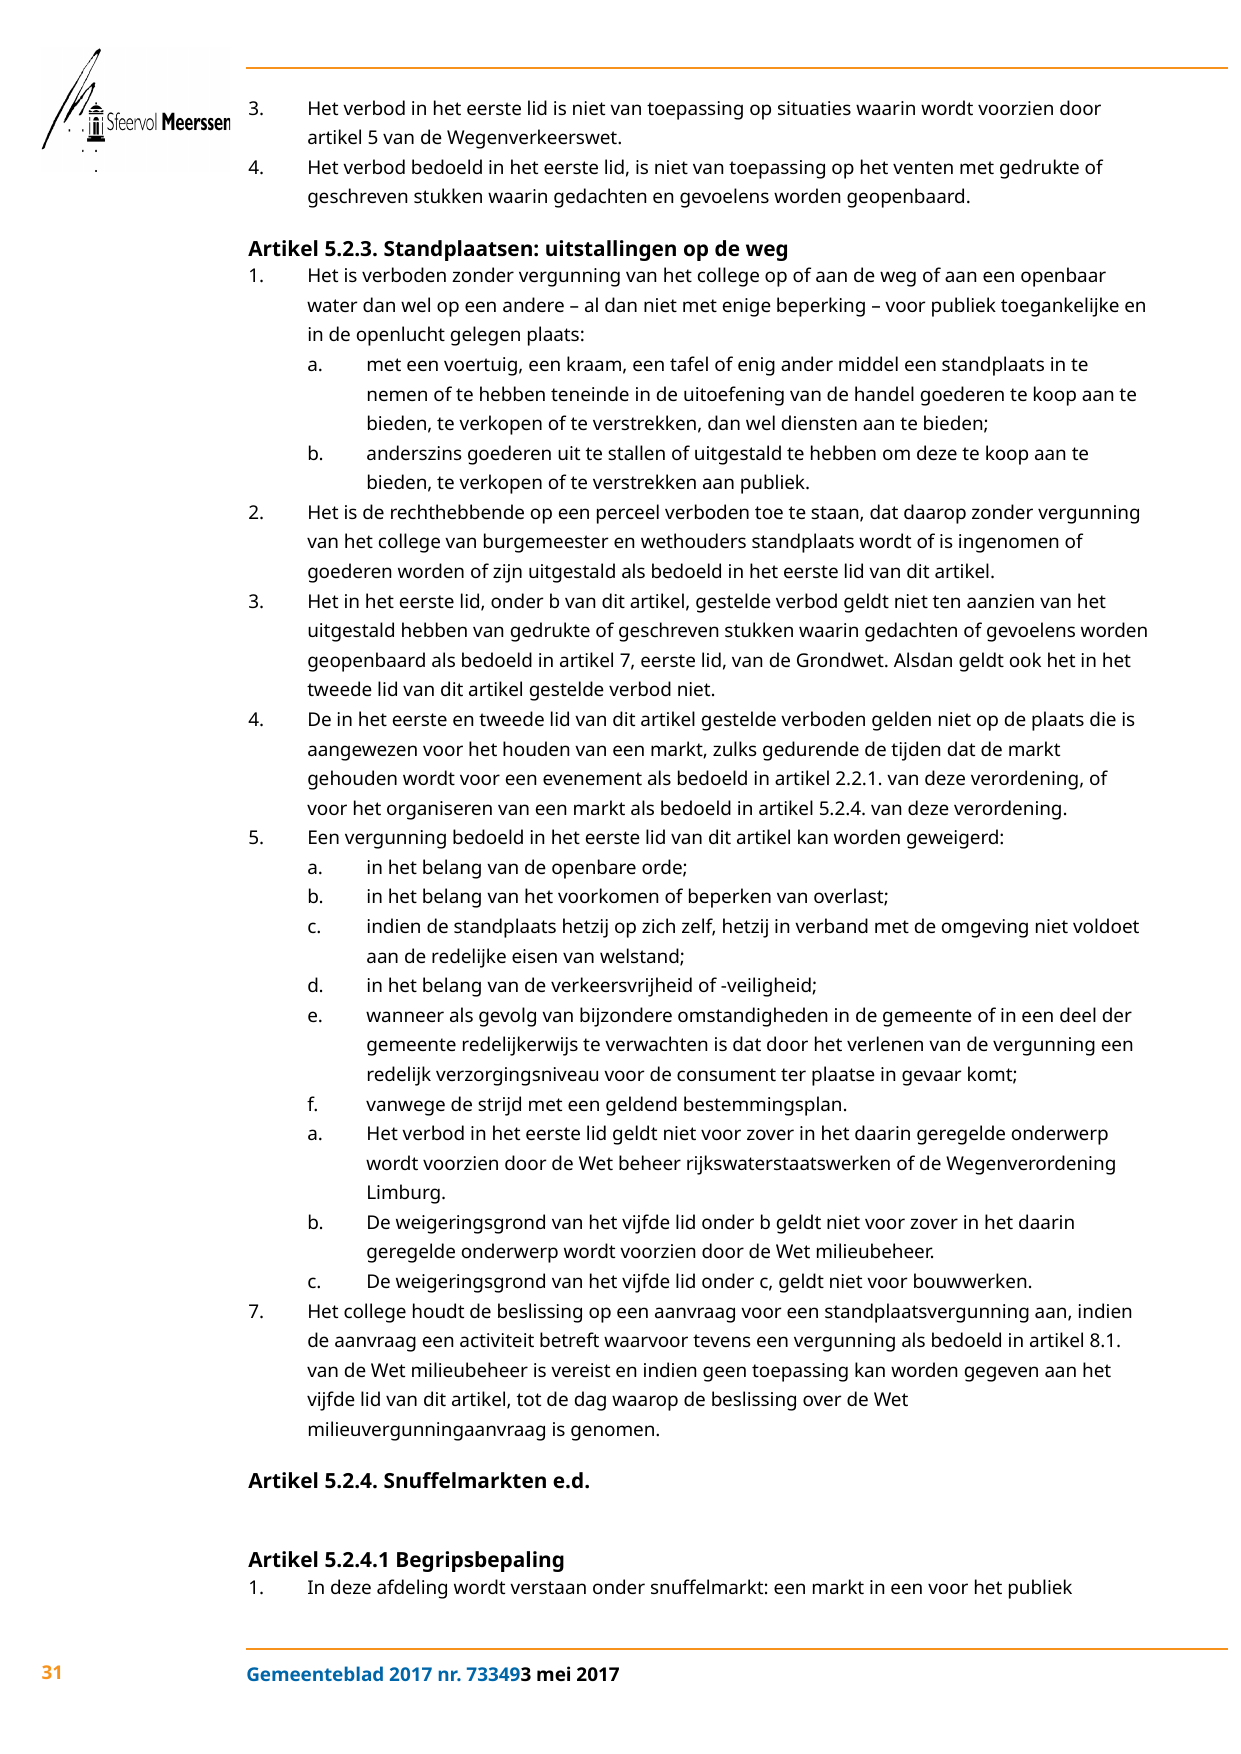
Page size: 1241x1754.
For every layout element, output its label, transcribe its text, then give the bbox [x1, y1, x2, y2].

text Artikel 5.2.4. Snuffelmarkten e.d. [248, 1467, 1152, 1495]
picture [41, 47, 231, 172]
list in het belang van de openbare orde; [307, 854, 1152, 880]
list Een vergunning bedoeld in het eerste lid van dit artikel kan worden geweigerd: [248, 824, 1152, 850]
list De weigeringsgrond van het vijfde lid onder b geldt niet voor zover in het daarin geregelde onderwerp wordt voorzien door de Wet milieubeheer. [307, 1209, 1152, 1264]
list Het is verboden zonder vergunning van het college op of aan de weg of aan een openbaar water dan wel op een andere – al dan niet met enige beperking – voor publiek toegankelijke en in de openlucht gelegen plaats: [248, 262, 1152, 347]
list vanwege de strijd met een geldend bestemmingsplan. [307, 1091, 1152, 1116]
list in het belang van het voorkomen of beperken van overlast; [307, 884, 1152, 909]
list wanneer als gevolg van bijzondere omstandigheden in de gemeente of in een deel der gemeente redelijkerwijs te verwachten is dat door het verlenen van de vergunning een redelijk verzorgingsniveau voor de consument ter plaatse in gevaar komt; [307, 1002, 1152, 1087]
list anderszins goederen uit te stallen of uitgestald te hebben om deze te koop aan te bieden, te verkopen of te verstrekken aan publiek. [307, 440, 1152, 495]
list indien de standplaats hetzij op zich zelf, hetzij in verband met de omgeving niet voldoet aan de redelijke eisen van welstand; [307, 913, 1152, 968]
text Artikel 5.2.3. Standplaatsen: uitstallingen op de weg [248, 234, 1152, 262]
list Het verbod bedoeld in het eerste lid, is niet van toepassing op het venten met gedrukte of geschreven stukken waarin gedachten en gevoelens worden geopenbaard. [248, 154, 1152, 209]
list In deze afdeling wordt verstaan onder snuffelmarkt: een markt in een voor het publiek [248, 1574, 1152, 1599]
list Het is de rechthebbende op een perceel verboden toe te staan, dat daarop zonder vergunning van het college van burgemeester en wethouders standplaats wordt of is ingenomen of goederen worden of zijn uitgestald als bedoeld in het eerste lid van dit artikel. [248, 499, 1152, 584]
list Het in het eerste lid, onder b van dit artikel, gestelde verbod geldt niet ten aanzien van het uitgestald hebben van gedrukte of geschreven stukken waarin gedachten of gevoelens worden geopenbaard als bedoeld in artikel 7, eerste lid, van de Grondwet. Alsdan geldt ook het in het tweede lid van dit artikel gestelde verbod niet. [248, 588, 1152, 702]
list Het verbod in het eerste lid is niet van toepassing op situaties waarin wordt voorzien door artikel 5 van de Wegenverkeerswet. [248, 95, 1152, 150]
list Het college houdt de beslissing op een aanvraag voor een standplaatsvergunning aan, indien de aanvraag een activiteit betreft waarvoor tevens een vergunning als bedoeld in artikel 8.1. van de Wet milieubeheer is vereist en indien geen toepassing kan worden gegeven aan het vijfde lid van dit artikel, tot de dag waarop de beslissing over de Wet milieuvergunningaanvraag is genomen. [248, 1298, 1152, 1442]
list De weigeringsgrond van het vijfde lid onder c, geldt niet voor bouwwerken. [307, 1268, 1152, 1294]
list De in het eerste en tweede lid van dit artikel gestelde verboden gelden niet op de plaats die is aangewezen voor het houden van een markt, zulks gedurende de tijden dat de markt gehouden wordt voor een evenement als bedoeld in artikel 2.2.1. van deze verordening, of voor het organiseren van een markt als bedoeld in artikel 5.2.4. van deze verordening. [248, 706, 1152, 821]
text Artikel 5.2.4.1 Begripsbepaling [248, 1545, 1152, 1574]
list met een voertuig, een kraam, een tafel of enig ander middel een standplaats in te nemen of te hebben teneinde in de uitoefening van de handel goederen te koop aan te bieden, te verkopen of te verstrekken, dan wel diensten aan te bieden; [307, 351, 1152, 436]
list in het belang van de verkeersvrijheid of -veiligheid; [307, 972, 1152, 998]
list Het verbod in het eerste lid geldt niet voor zover in het daarin geregelde onderwerp wordt voorzien door de Wet beheer rijkswaterstaatswerken of de Wegenverordening Limburg. [307, 1120, 1152, 1205]
